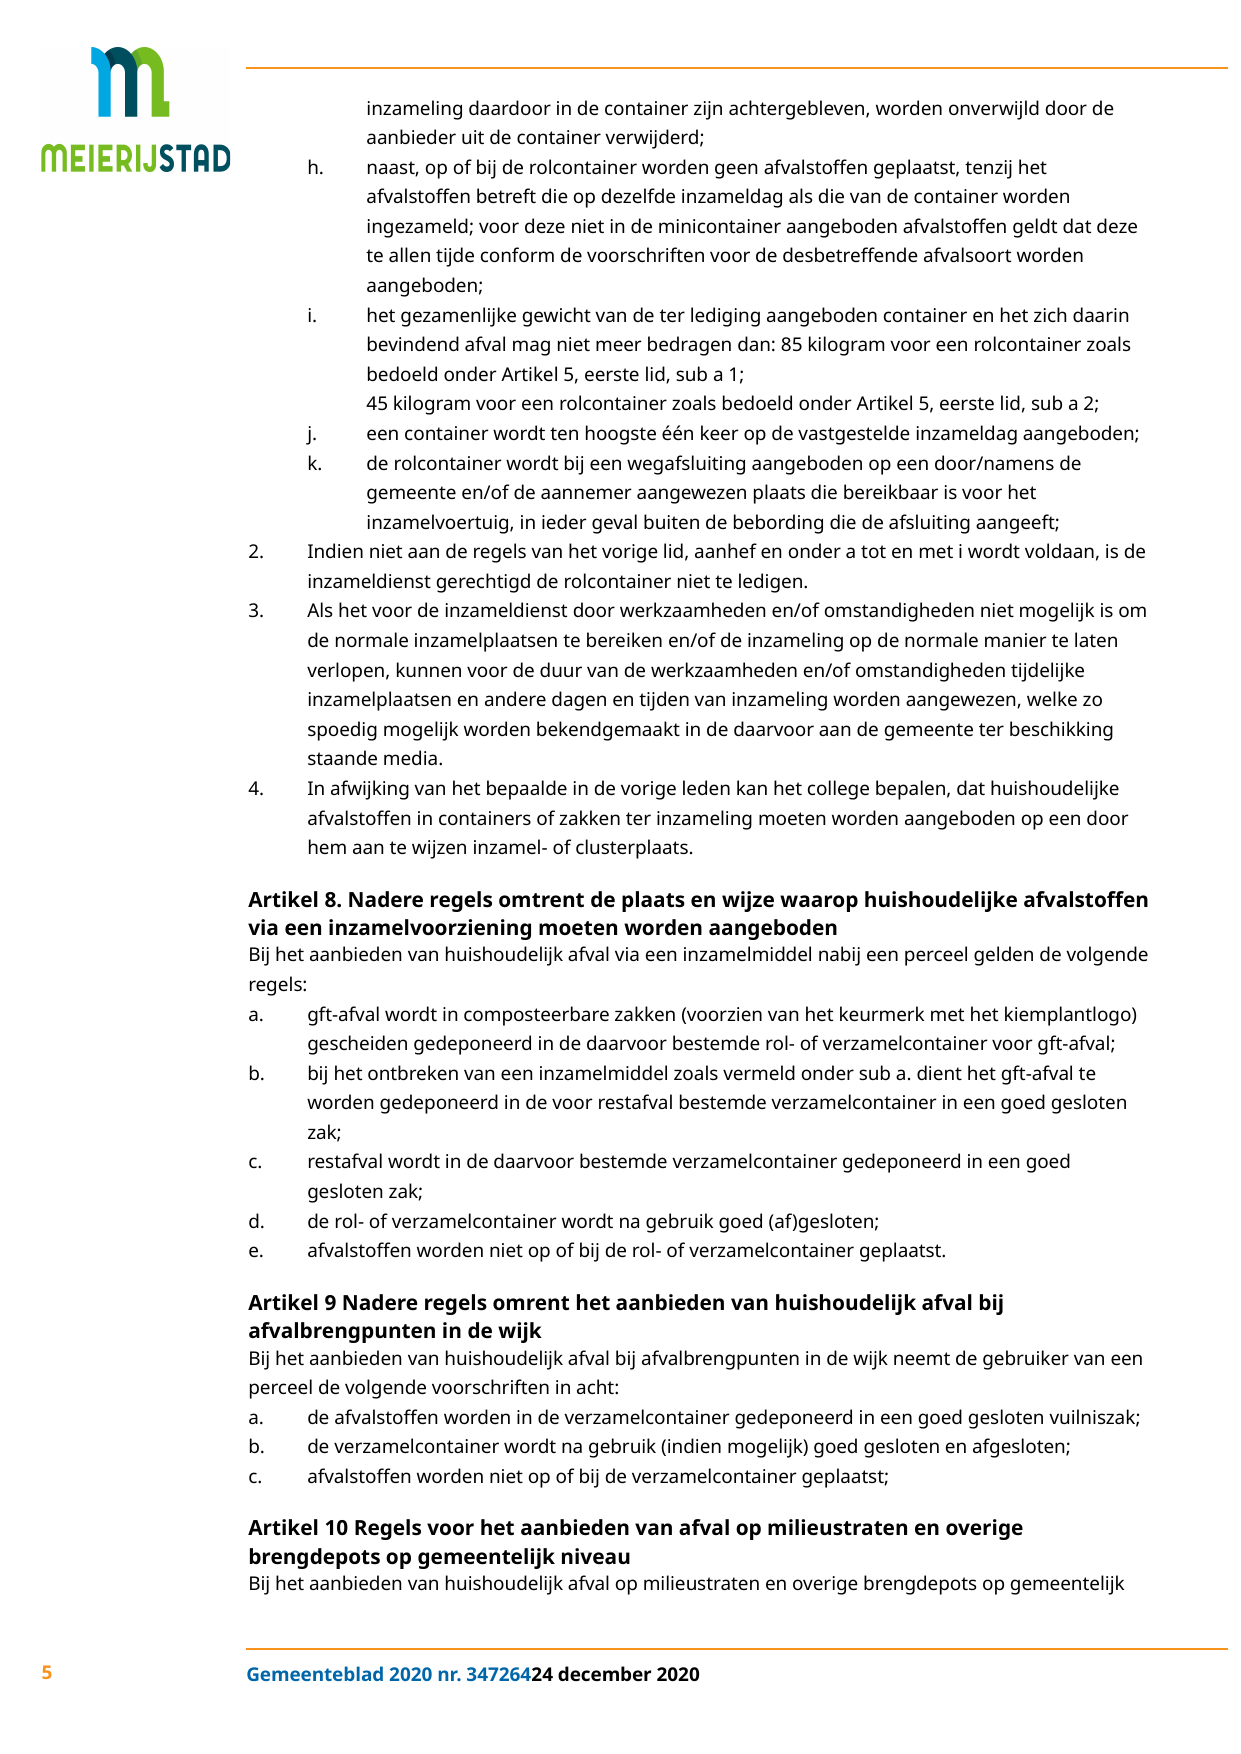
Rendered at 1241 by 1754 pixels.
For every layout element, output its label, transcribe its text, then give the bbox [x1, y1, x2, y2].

list restafval wordt in de daarvoor bestemde verzamelcontainer gedeponeerd in een goed gesloten zak; [248, 1149, 1152, 1204]
list Als het voor de inzameldienst door werkzaamheden en/of omstandigheden niet mogelijk is om de normale inzamelplaatsen te bereiken en/of de inzameling op de normale manier te laten verlopen, kunnen voor de duur van de werkzaamheden en/of omstandigheden tijdelijke inzamelplaatsen en andere dagen en tijden van inzameling worden aangewezen, welke zo spoedig mogelijk worden bekendgemaakt in de daarvoor aan de gemeente ter beschikking staande media. [248, 598, 1152, 771]
text Artikel 9 Nadere regels omrent het aanbieden van huishoudelijk afval bij afvalbrengpunten in de wijk [248, 1288, 1152, 1345]
text Bij het aanbieden van huishoudelijk afval via een inzamelmiddel nabij een perceel gelden de volgende regels: [248, 942, 1152, 997]
list de rol- of verzamelcontainer wordt na gebruik goed (af)gesloten; [248, 1208, 1152, 1234]
text Bij het aanbieden van huishoudelijk afval op milieustraten en overige brengdepots op gemeentelijk [248, 1570, 1152, 1596]
list de verzamelcontainer wordt na gebruik (indien mogelijk) goed gesloten en afgesloten; [248, 1433, 1152, 1459]
list bij het ontbreken van een inzamelmiddel zoals vermeld onder sub a. dient het gft-afval te worden gedeponeerd in de voor restafval bestemde verzamelcontainer in een goed gesloten zak; [248, 1060, 1152, 1145]
list Indien niet aan de regels van het vorige lid, aanhef en onder a tot en met i wordt voldaan, is de inzameldienst gerechtigd de rolcontainer niet te ledigen. [248, 538, 1152, 594]
list inzameling daardoor in de container zijn achtergebleven, worden onverwijld door de aanbieder uit de container verwijderd; [307, 95, 1152, 150]
list de afvalstoffen worden in de verzamelcontainer gedeponeerd in een goed gesloten vuilniszak; [248, 1404, 1152, 1430]
list gft-afval wordt in composteerbare zakken (voorzien van het keurmerk met het kiemplantlogo) gescheiden gedeponeerd in de daarvoor bestemde rol- of verzamelcontainer voor gft-afval; [248, 1001, 1152, 1056]
list het gezamenlijke gewicht van de ter lediging aangeboden container en het zich daarin bevindend afval mag niet meer bedragen dan: 85 kilogram voor een rolcontainer zoals bedoeld onder Artikel 5, eerste lid, sub a 1; [307, 302, 1152, 387]
list afvalstoffen worden niet op of bij de verzamelcontainer geplaatst; [248, 1463, 1152, 1489]
list de rolcontainer wordt bij een wegafsluiting aangeboden op een door/namens de gemeente en/of de aannemer aangewezen plaats die bereikbaar is voor het inzamelvoertuig, in ieder geval buiten de bebording die de afsluiting aangeeft; [307, 450, 1152, 535]
picture [41, 47, 231, 172]
text Artikel 10 Regels voor het aanbieden van afval op milieustraten en overige brengdepots op gemeentelijk niveau [248, 1513, 1152, 1570]
list afvalstoffen worden niet op of bij de rol- of verzamelcontainer geplaatst. [248, 1237, 1152, 1263]
list 45 kilogram voor een rolcontainer zoals bedoeld onder Artikel 5, eerste lid, sub a 2; [307, 391, 1152, 416]
list een container wordt ten hoogste één keer op de vastgestelde inzameldag aangeboden; [307, 420, 1152, 446]
list naast, op of bij de rolcontainer worden geen afvalstoffen geplaatst, tenzij het afvalstoffen betreft die op dezelfde inzameldag als die van de container worden ingezameld; voor deze niet in de minicontainer aangeboden afvalstoffen geldt dat deze te allen tijde conform de voorschriften voor de desbetreffende afvalsoort worden aangeboden; [307, 154, 1152, 298]
text Bij het aanbieden van huishoudelijk afval bij afvalbrengpunten in de wijk neemt de gebruiker van een perceel de volgende voorschriften in acht: [248, 1345, 1152, 1400]
list In afwijking van het bepaalde in de vorige leden kan het college bepalen, dat huishoudelijke afvalstoffen in containers of zakken ter inzameling moeten worden aangeboden op een door hem aan te wijzen inzamel- of clusterplaats. [248, 775, 1152, 860]
text Artikel 8. Nadere regels omtrent de plaats en wijze waarop huishoudelijke afvalstoffen via een inzamelvoorziening moeten worden aangeboden [248, 885, 1152, 942]
